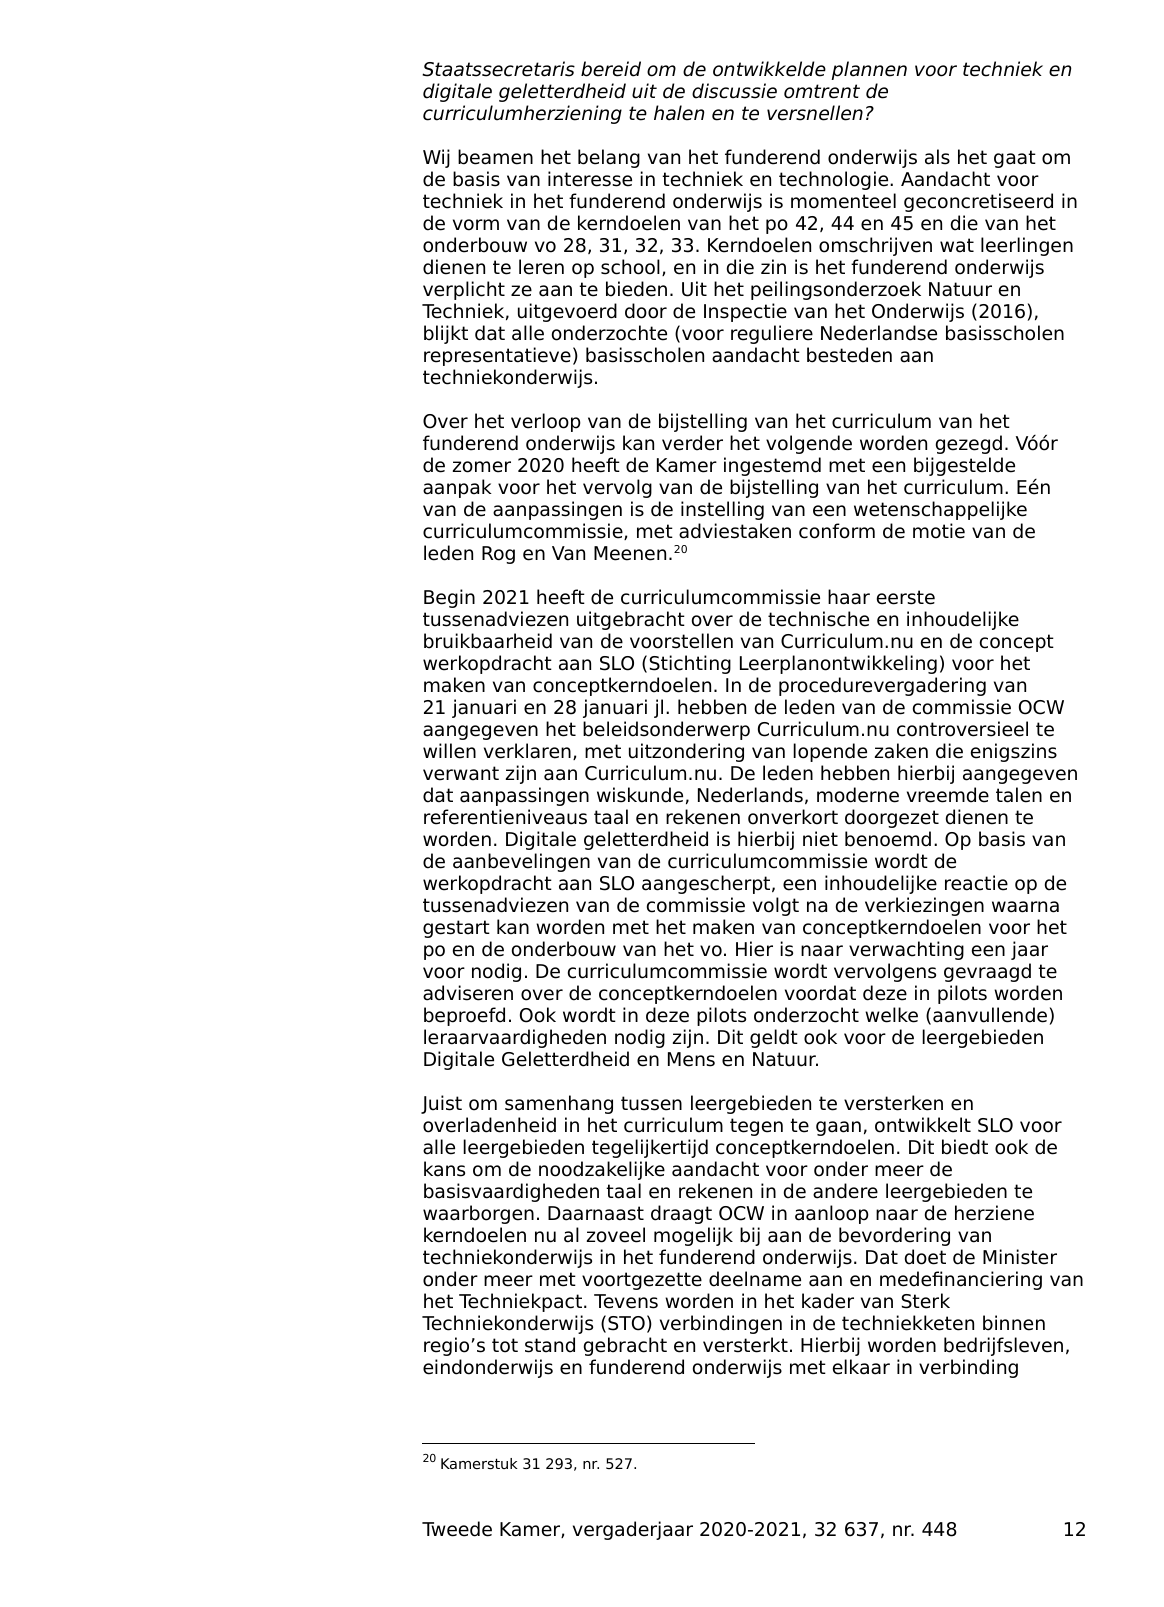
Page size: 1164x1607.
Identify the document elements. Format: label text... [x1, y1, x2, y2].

text Kamerstuk 31 293, nr. 527. [422, 1452, 1087, 1474]
text Begin 2021 heeft de curriculumcommissie haar eerste tussenadviezen uitgebracht over de technische en inhoudelijke bruikbaarheid van de voorstellen van Curriculum.nu en de concept werkopdracht aan SLO (Stichting Leerplanontwikkeling) voor het maken van conceptkerndoelen. In de procedurevergadering van 21 januari en 28 januari jl. hebben de leden van de commissie OCW aangegeven het beleidsonderwerp Curriculum.nu controversieel te willen verklaren, met uitzondering van lopende zaken die enigszins verwant zijn aan Curriculum.nu. De leden hebben hierbij aangegeven dat aanpassingen wiskunde, Nederlands, moderne vreemde talen en referentieniveaus taal en rekenen onverkort doorgezet dienen te worden. Digitale geletterdheid is hierbij niet benoemd. Op basis van de aanbevelingen van de curriculumcommissie wordt de werkopdracht aan SLO aangescherpt, een inhoudelijke reactie op de tussenadviezen van de commissie volgt na de verkiezingen waarna gestart kan worden met het maken van conceptkerndoelen voor het po en de onderbouw van het vo. Hier is naar verwachting een jaar voor nodig. De curriculumcommissie wordt vervolgens gevraagd te adviseren over de conceptkerndoelen voordat deze in pilots worden beproefd. Ook wordt in deze pilots onderzocht welke (aanvullende) leraarvaardigheden nodig zijn. Dit geldt ook voor de leergebieden Digitale Geletterdheid en Mens en Natuur. [422, 587, 1087, 1071]
text Juist om samenhang tussen leergebieden te versterken en overladenheid in het curriculum tegen te gaan, ontwikkelt SLO voor alle leergebieden tegelijkertijd conceptkerndoelen. Dit biedt ook de kans om de noodzakelijke aandacht voor onder meer de basisvaardigheden taal en rekenen in de andere leergebieden te waarborgen. Daarnaast draagt OCW in aanloop naar de herziene kerndoelen nu al zoveel mogelijk bij aan de bevordering van techniekonderwijs in het funderend onderwijs. Dat doet de Minister onder meer met voortgezette deelname aan en medefinanciering van het Techniekpact. Tevens worden in het kader van Sterk Techniekonderwijs (STO) verbindingen in de techniekketen binnen regio’s tot stand gebracht en versterkt. Hierbij worden bedrijfsleven, eindonderwijs en funderend onderwijs met elkaar in verbinding [422, 1093, 1087, 1379]
text Wij beamen het belang van het funderend onderwijs als het gaat om de basis van interesse in techniek en technologie. Aandacht voor techniek in het funderend onderwijs is momenteel geconcretiseerd in de vorm van de kerndoelen van het po 42, 44 en 45 en die van het onderbouw vo 28, 31, 32, 33. Kerndoelen omschrijven wat leerlingen dienen te leren op school, en in die zin is het funderend onderwijs verplicht ze aan te bieden. Uit het peilingsonderzoek Natuur en Techniek, uitgevoerd door de Inspectie van het Onderwijs (2016), blijkt dat alle onderzochte (voor reguliere Nederlandse basisscholen representatieve) basisscholen aandacht besteden aan techniekonderwijs. [422, 147, 1087, 389]
text Over het verloop van de bijstelling van het curriculum van het funderend onderwijs kan verder het volgende worden gezegd. Vóór de zomer 2020 heeft de Kamer ingestemd met een bijgestelde aanpak voor het vervolg van de bijstelling van het curriculum. Eén van de aanpassingen is de instelling van een wetenschappelijke curriculumcommissie, met adviestaken conform de motie van de leden Rog en Van Meenen. [422, 411, 1087, 565]
text Staatssecretaris bereid om de ontwikkelde plannen voor techniek en digitale geletterdheid uit de discussie omtrent de curriculumherziening te halen en te versnellen? [422, 59, 1087, 125]
